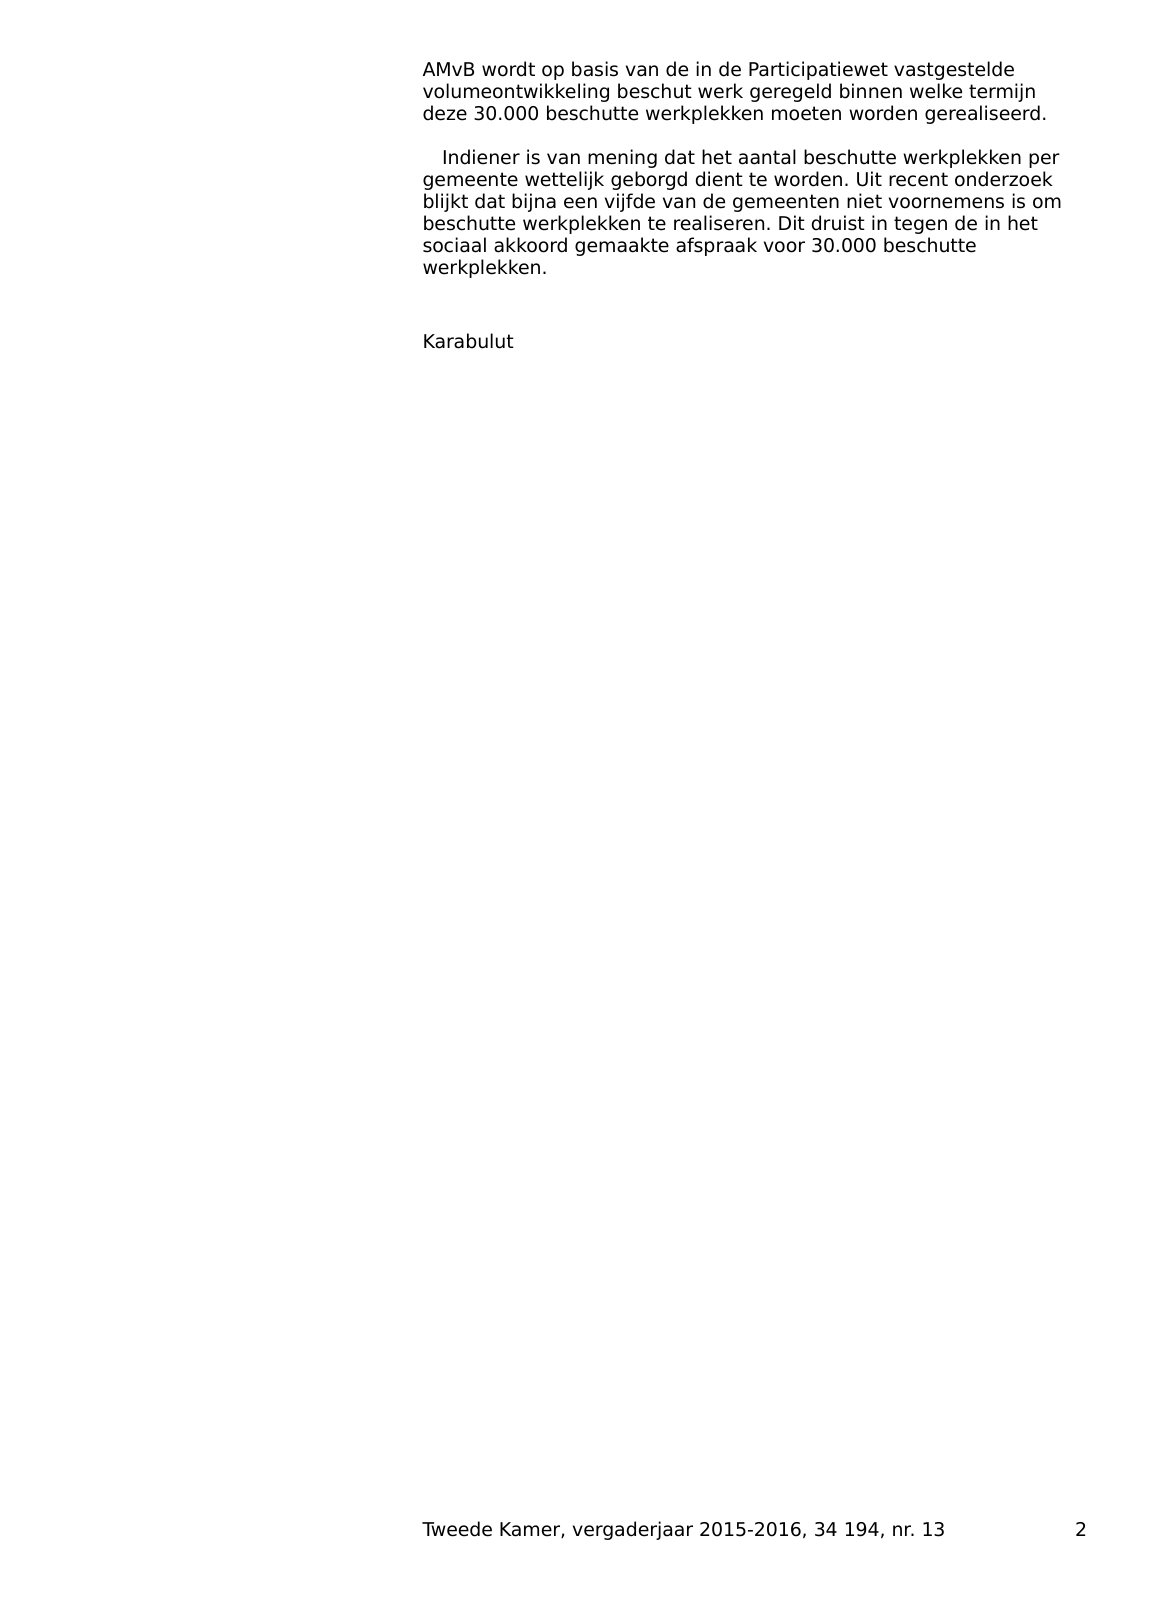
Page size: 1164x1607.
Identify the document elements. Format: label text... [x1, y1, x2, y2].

text Indiener is van mening dat het aantal beschutte werkplekken per gemeente wettelijk geborgd dient te worden. Uit recent onderzoek blijkt dat bijna een vijfde van de gemeenten niet voornemens is om beschutte werkplekken te realiseren. Dit druist in tegen de in het sociaal akkoord gemaakte afspraak voor 30.000 beschutte werkplekken. [422, 147, 1087, 279]
text Karabulut [422, 309, 1087, 353]
text AMvB wordt op basis van de in de Participatiewet vastgestelde volumeontwikkeling beschut werk geregeld binnen welke termijn deze 30.000 beschutte werkplekken moeten worden gerealiseerd. [422, 59, 1087, 125]
